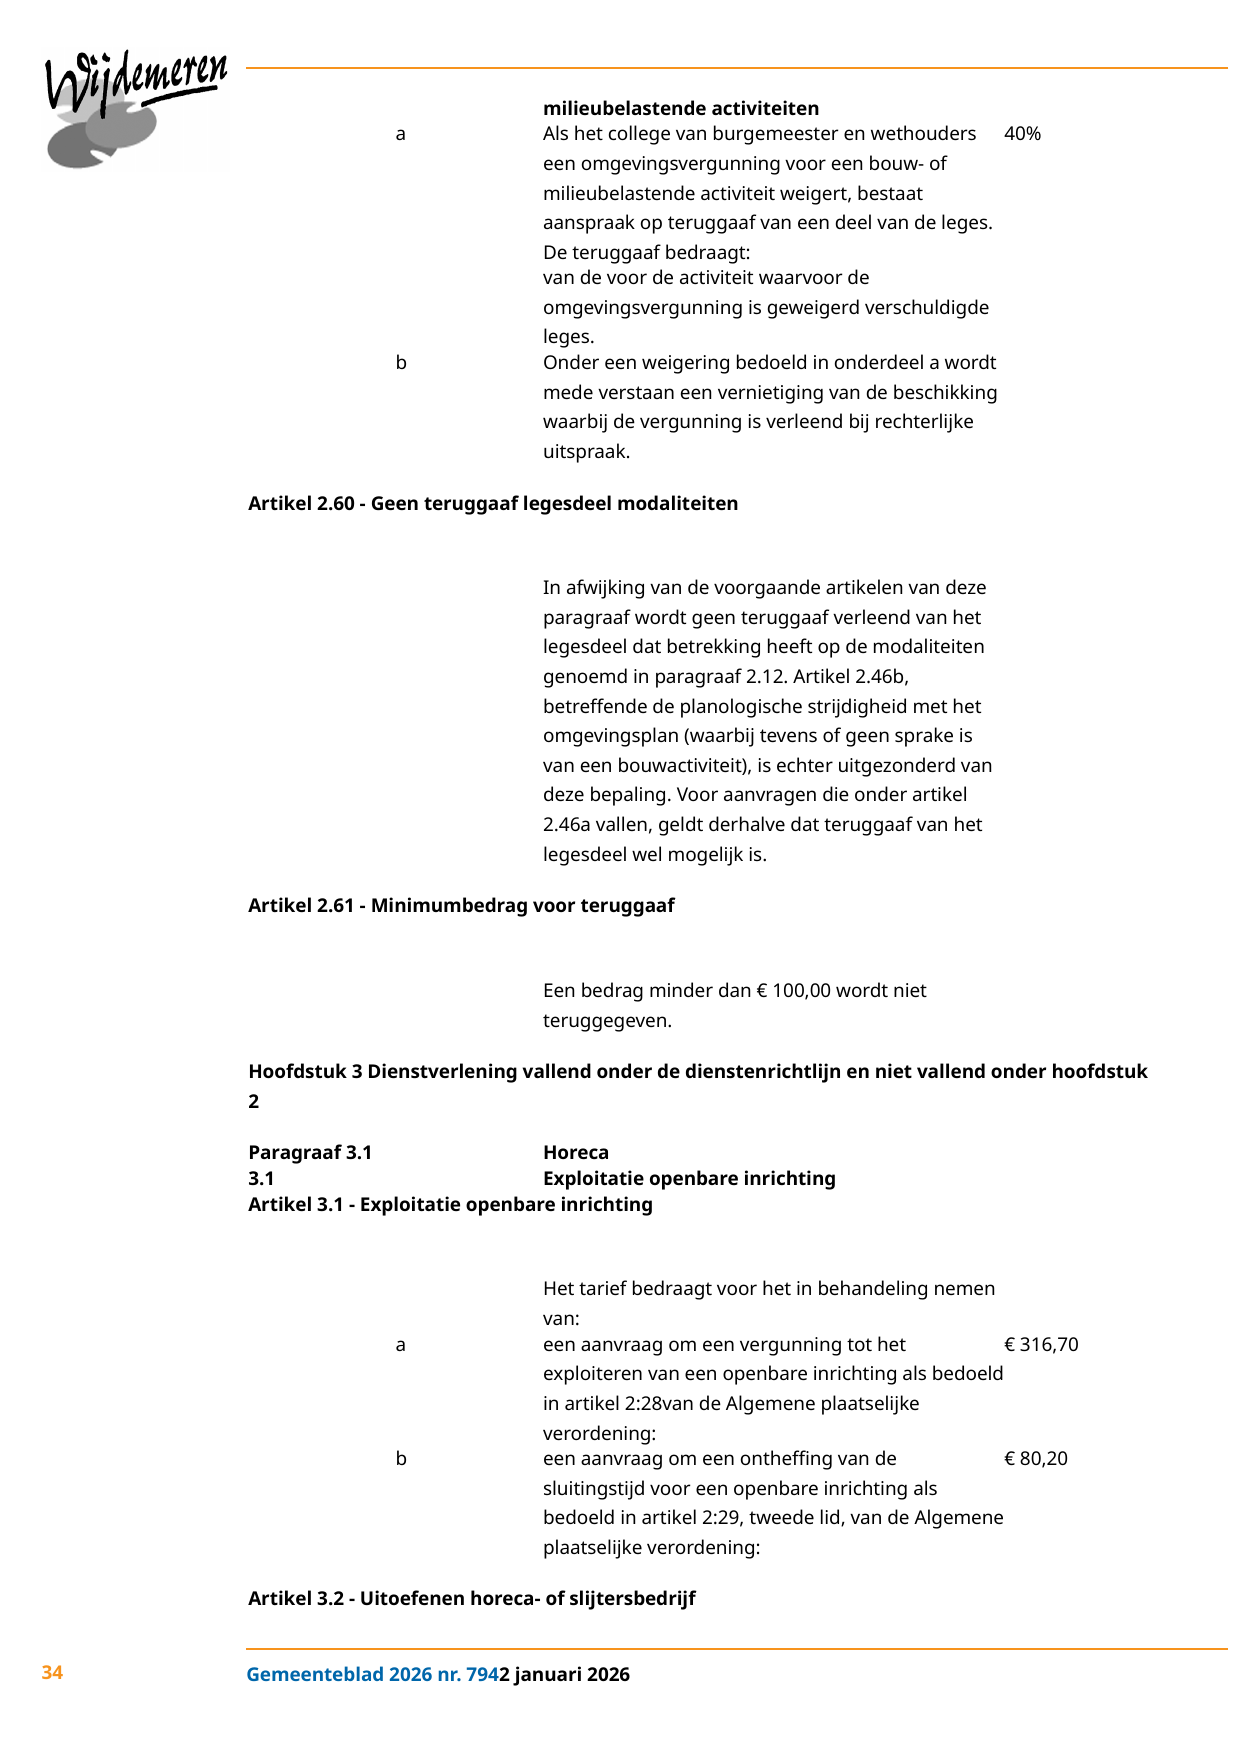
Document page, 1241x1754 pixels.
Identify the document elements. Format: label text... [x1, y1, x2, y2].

table_cell [395, 265, 543, 349]
table_cell [1004, 892, 1152, 977]
table_cell [395, 1165, 543, 1191]
table_cell Horeca [543, 1139, 1004, 1165]
table_cell een aanvraag om een ontheffing van de sluitingstijd voor een openbare inrichting als bedoeld in artikel 2:29, tweede lid, van de Algemene plaatselijke verordening: [543, 1445, 1004, 1560]
table_cell [1004, 1033, 1152, 1058]
table_cell [1004, 867, 1152, 892]
table_cell [248, 1114, 395, 1139]
table_cell [1004, 1276, 1152, 1331]
table_cell € 80,20 [1004, 1445, 1152, 1560]
table_cell [248, 977, 395, 1032]
table_cell € 316,70 [1004, 1331, 1152, 1445]
table_cell [248, 121, 395, 264]
table_cell [248, 1560, 395, 1586]
table_cell Artikel 2.60 - Geen teruggaaf legesdeel modaliteiten [248, 490, 1004, 574]
table_cell Een bedrag minder dan € 100,00 wordt niet teruggegeven. [543, 977, 1004, 1032]
table_cell [248, 464, 395, 490]
table_cell Hoofdstuk 3 Dienstverlening vallend onder de dienstenrichtlijn en niet vallend onder hoofdstuk 2 [248, 1058, 1152, 1113]
table_cell 40% [1004, 121, 1152, 264]
table_cell Artikel 3.1 - Exploitatie openbare inrichting [248, 1191, 1004, 1276]
table_cell [395, 1560, 543, 1586]
table_cell [395, 1114, 543, 1139]
table_cell Als het college van burgemeester en wethouders een omgevingsvergunning voor een bouw- of milieubelastende activiteit weigert, bestaat aanspraak op teruggaaf van een deel van de leges. De teruggaaf bedraagt: [543, 121, 1004, 264]
table_cell [1004, 575, 1152, 867]
table_cell [1004, 350, 1152, 464]
table_cell In afwijking van de voorgaande artikelen van deze paragraaf wordt geen teruggaaf verleend van het legesdeel dat betrekking heeft op de modaliteiten genoemd in paragraaf 2.12. Artikel 2.46b, betreffende de planologische strijdigheid met het omgevingsplan (waarbij tevens of geen sprake is van een bouwactiviteit), is echter uitgezonderd van deze bepaling. Voor aanvragen die onder artikel 2.46a vallen, geldt derhalve dat teruggaaf van het legesdeel wel mogelijk is. [543, 575, 1004, 867]
table_cell b [395, 1445, 543, 1560]
table_cell [543, 1114, 1004, 1139]
table_cell [248, 867, 395, 892]
table_cell [1004, 490, 1152, 574]
table_cell a [395, 121, 543, 264]
table_cell Exploitatie openbare inrichting [543, 1165, 1004, 1191]
table_cell [543, 1033, 1004, 1058]
table_cell [1004, 265, 1152, 349]
table_cell Het tarief bedraagt voor het in behandeling nemen van: [543, 1276, 1004, 1331]
table_cell [395, 575, 543, 867]
table_cell b [395, 350, 543, 464]
table_cell [248, 350, 395, 464]
table_cell [1004, 1114, 1152, 1139]
table_cell [248, 1445, 395, 1560]
table_cell [248, 1276, 395, 1331]
picture [41, 47, 231, 172]
table_cell milieubelastende activiteiten [543, 95, 1004, 121]
table_cell [543, 464, 1004, 490]
table_cell [395, 1276, 543, 1331]
table_cell van de voor de activiteit waarvoor de omgevingsvergunning is geweigerd verschuldigde leges. [543, 265, 1004, 349]
table_cell [1004, 1165, 1152, 1191]
table_cell [395, 95, 543, 121]
table_cell [248, 265, 395, 349]
table_cell [1004, 95, 1152, 121]
table_cell [1004, 1139, 1152, 1165]
table_cell [543, 1560, 1004, 1586]
table_cell [1004, 977, 1152, 1032]
table_cell een aanvraag om een vergunning tot het exploiteren van een openbare inrichting als bedoeld in artikel 2:28van de Algemene plaatselijke verordening: [543, 1331, 1004, 1445]
table_cell [248, 1331, 395, 1445]
table_cell [1004, 1191, 1152, 1276]
table_cell [395, 867, 543, 892]
table_cell [395, 1033, 543, 1058]
table_cell [248, 95, 395, 121]
table_cell [248, 575, 395, 867]
table_cell [395, 1139, 543, 1165]
table_cell [248, 1033, 395, 1058]
table_cell Artikel 3.2 - Uitoefenen horeca- of slijtersbedrijf [248, 1586, 1004, 1611]
table_cell 3.1 [248, 1165, 395, 1191]
table_cell Onder een weigering bedoeld in onderdeel a wordt mede verstaan een vernietiging van de beschikking waarbij de vergunning is verleend bij rechterlijke uitspraak. [543, 350, 1004, 464]
table_cell [543, 867, 1004, 892]
table_cell [1004, 464, 1152, 490]
table_cell a [395, 1331, 543, 1445]
table_cell Artikel 2.61 - Minimumbedrag voor teruggaaf [248, 892, 1004, 977]
table_cell [395, 977, 543, 1032]
table_cell Paragraaf 3.1 [248, 1139, 395, 1165]
table_cell [1004, 1586, 1152, 1611]
table_cell [1004, 1560, 1152, 1586]
table_cell [395, 464, 543, 490]
